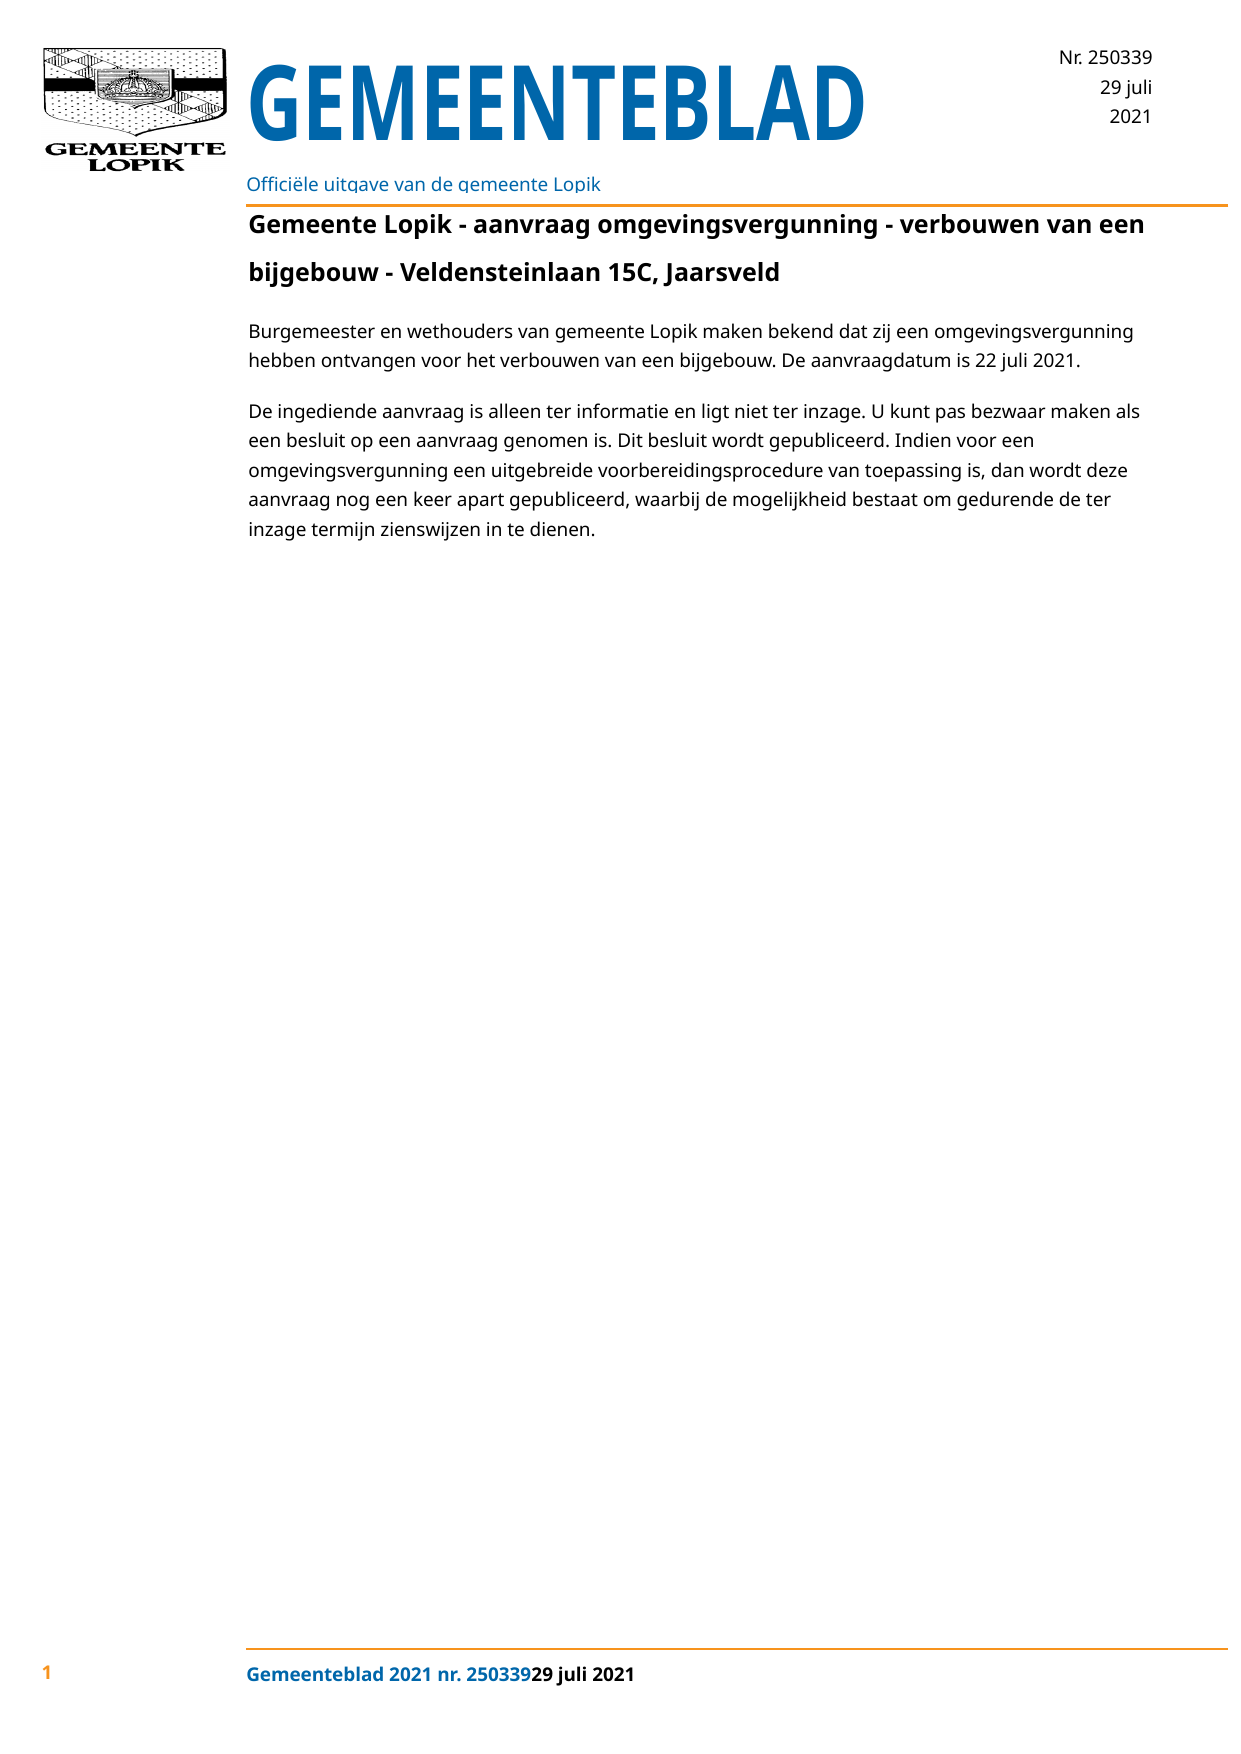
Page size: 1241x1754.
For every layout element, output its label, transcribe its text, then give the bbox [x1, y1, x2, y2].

text Gemeente Lopik - aanvraag omgevingsvergunning - verbouwen van een bijgebouw - Veldensteinlaan 15C, Jaarsveld [248, 207, 1152, 288]
text Burgemeester en wethouders van gemeente Lopik maken bekend dat zij een omgevingsvergunning hebben ontvangen voor het verbouwen van een bijgebouw. De aanvraagdatum is 22 juli 2021. [248, 318, 1152, 373]
text De ingediende aanvraag is alleen ter informatie en ligt niet ter inzage. U kunt pas bezwaar maken als een besluit op een aanvraag genomen is. Dit besluit wordt gepubliceerd. Indien voor een omgevingsvergunning een uitgebreide voorbereidingsprocedure van toepassing is, dan wordt deze aanvraag nog een keer apart gepubliceerd, waarbij de mogelijkheid bestaat om gedurende de ter inzage termijn zienswijzen in te dienen. [248, 398, 1152, 542]
picture [41, 47, 231, 172]
